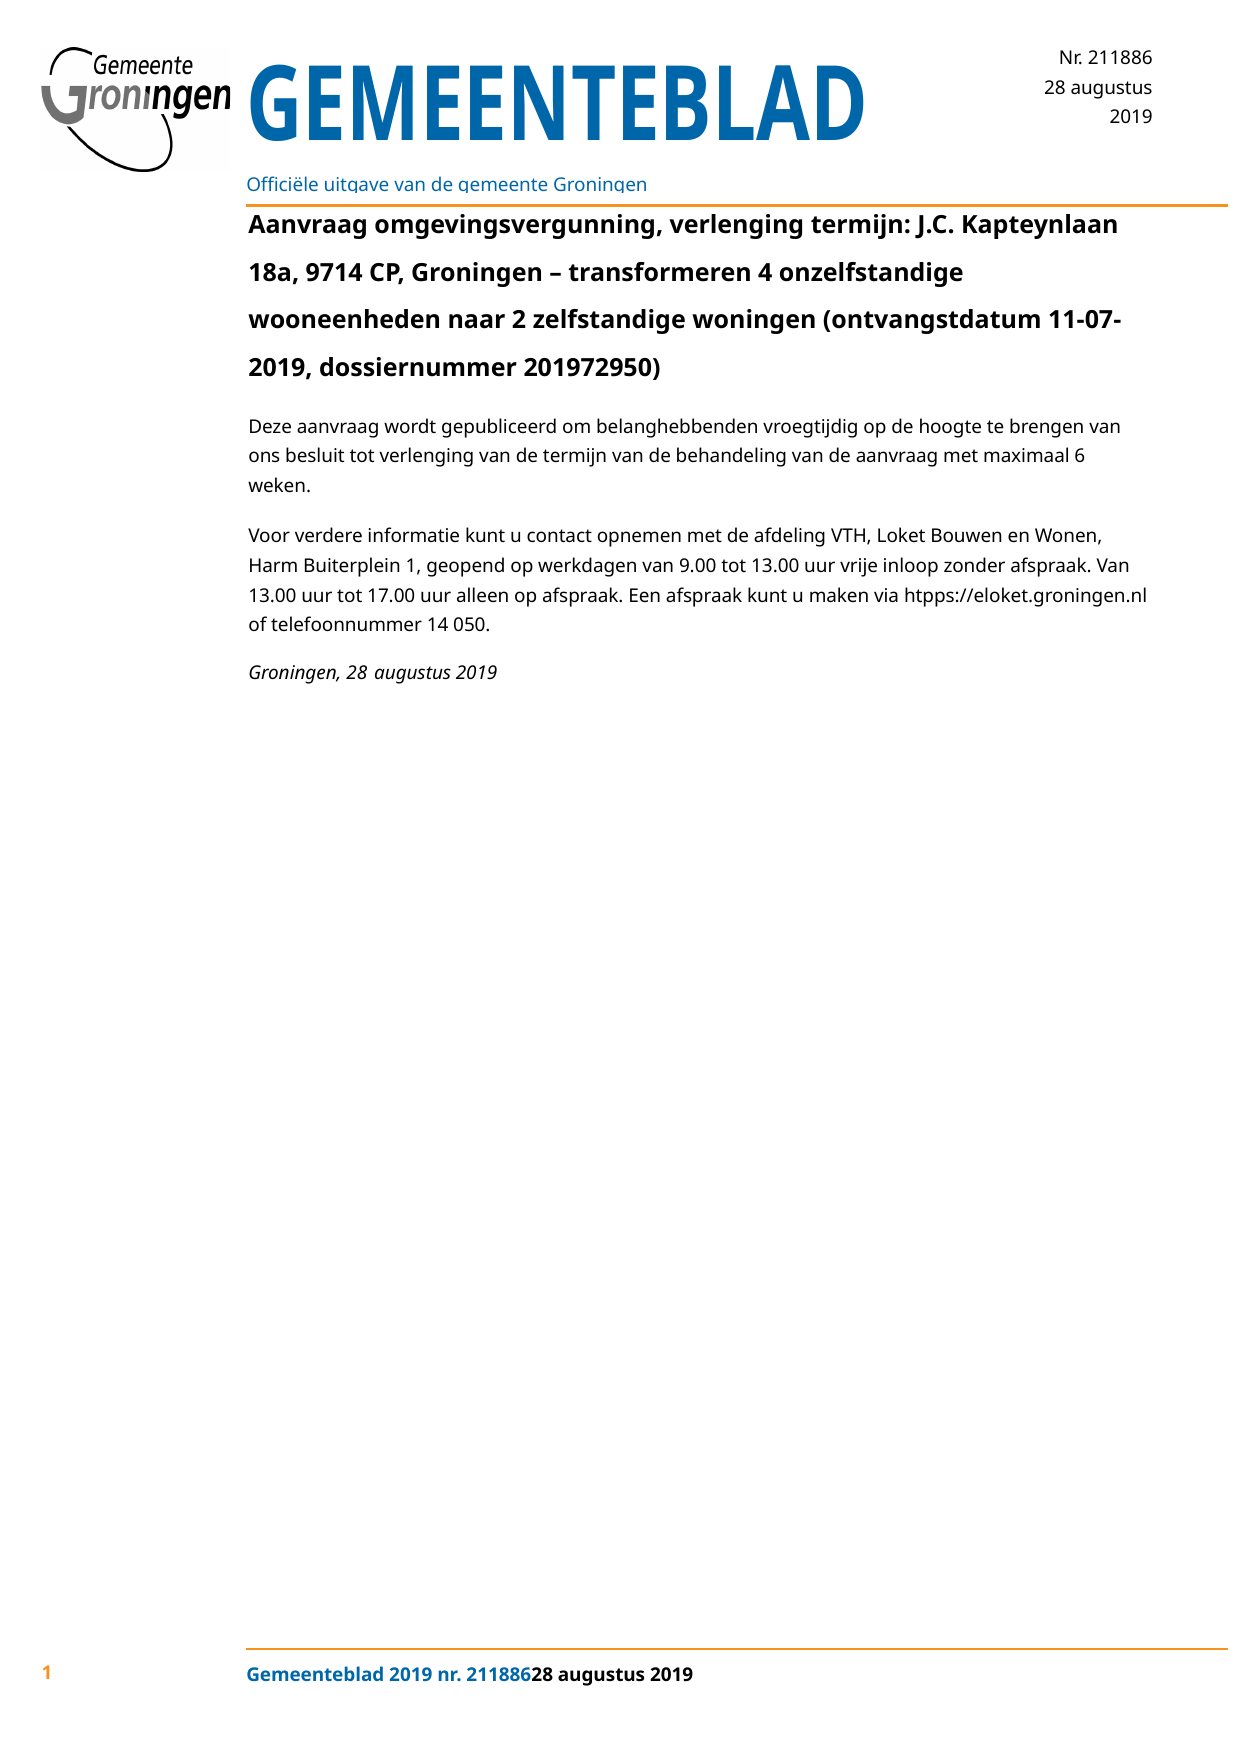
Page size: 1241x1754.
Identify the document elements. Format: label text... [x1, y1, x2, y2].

text Aanvraag omgevingsvergunning, verlenging termijn: J.C. Kapteynlaan 18a, 9714 CP, Groningen – transformeren 4 onzelfstandige wooneenheden naar 2 zelfstandige woningen (ontvangstdatum 11-07-2019, dossiernummer 201972950) [248, 207, 1152, 384]
text Groningen, 28 augustus 2019 [248, 659, 1152, 685]
text Voor verdere informatie kunt u contact opnemen met de afdeling VTH, Loket Bouwen en Wonen, Harm Buiterplein 1, geopend op werkdagen van 9.00 tot 13.00 uur vrije inloop zonder afspraak. Van 13.00 uur tot 17.00 uur alleen op afspraak. Een afspraak kunt u maken via htpps://eloket.groningen.nl of telefoonnummer 14 050. [248, 523, 1152, 637]
text Deze aanvraag wordt gepubliceerd om belanghebbenden vroegtijdig op de hoogte te brengen van ons besluit tot verlenging van de termijn van de behandeling van de aanvraag met maximaal 6 weken. [248, 413, 1152, 498]
picture [41, 47, 231, 172]
